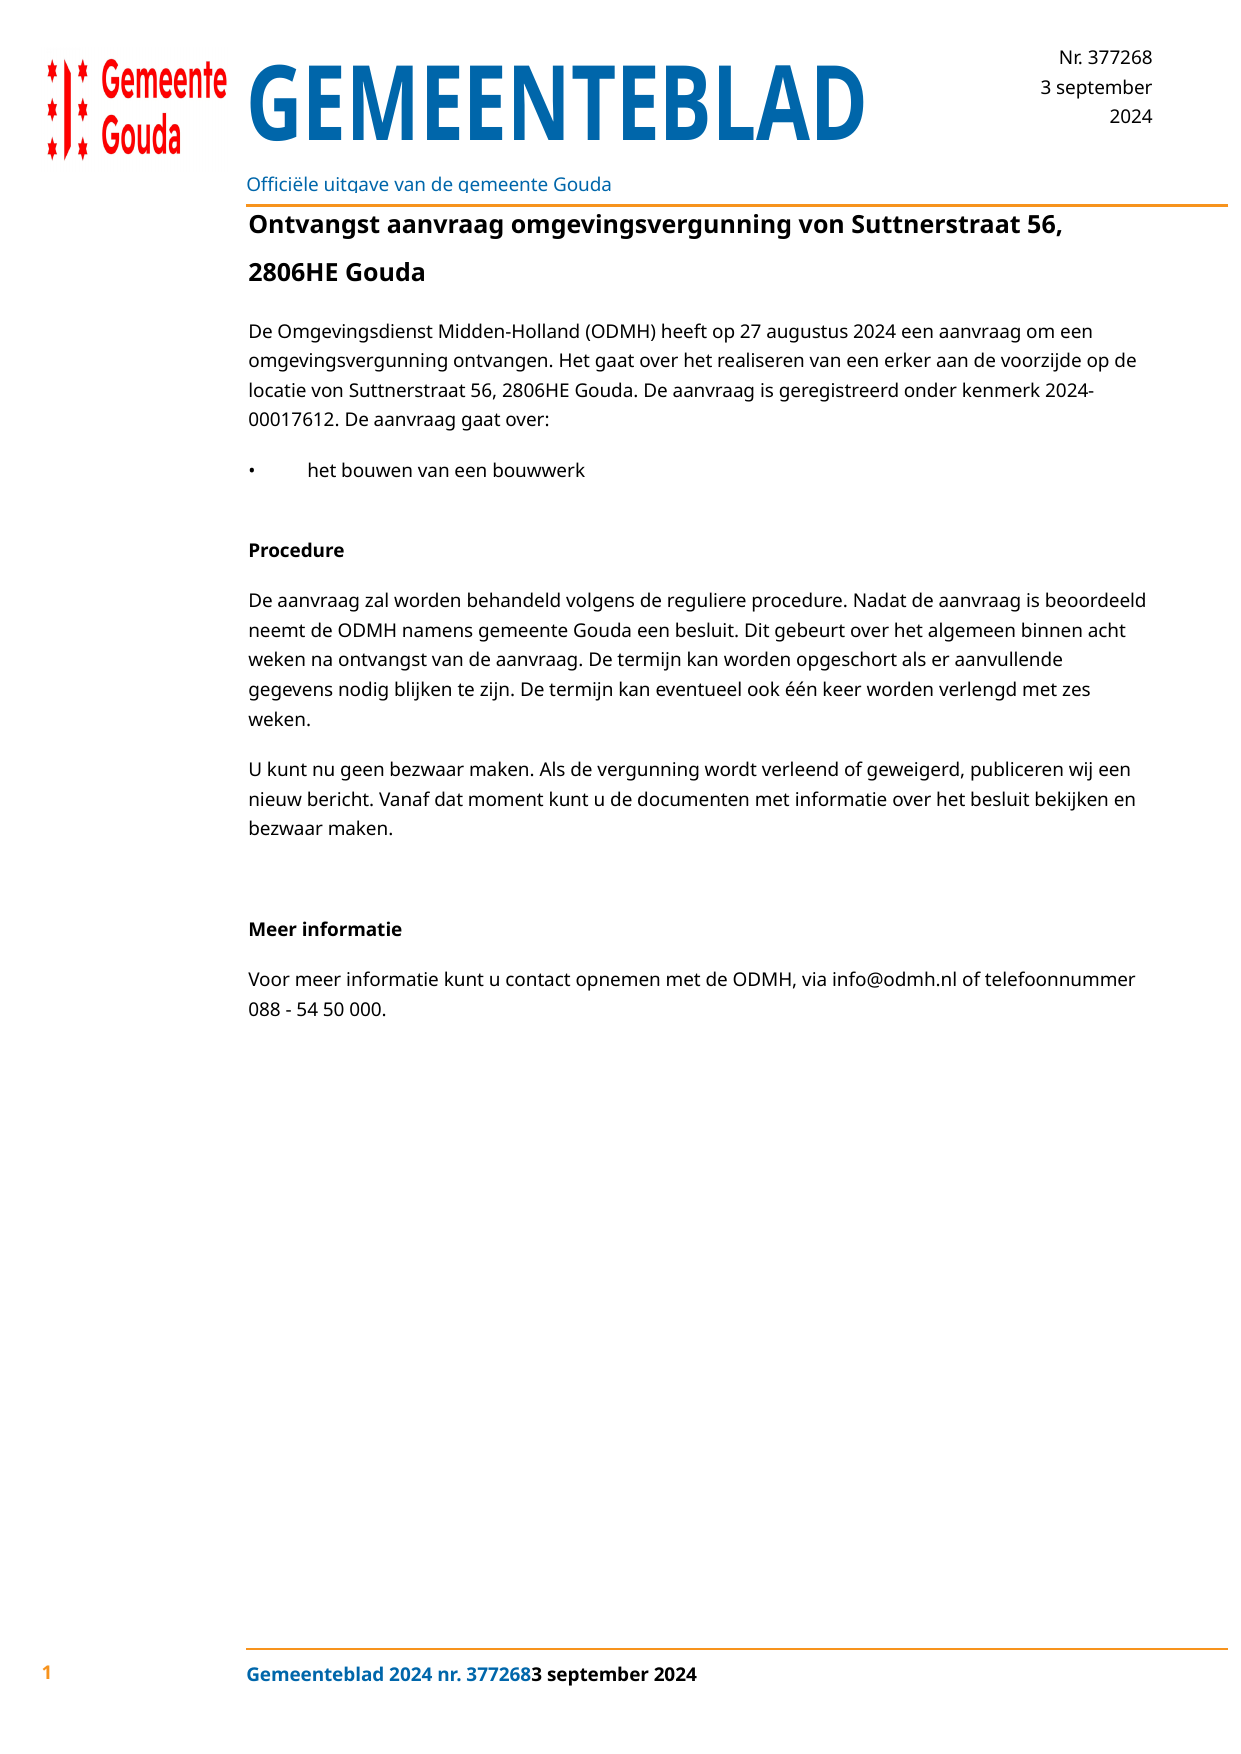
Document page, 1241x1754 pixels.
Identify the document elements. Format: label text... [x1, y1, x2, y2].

text De aanvraag zal worden behandeld volgens de reguliere procedure. Nadat de aanvraag is beoordeeld neemt de ODMH namens gemeente Gouda een besluit. Dit gebeurt over het algemeen binnen acht weken na ontvangst van de aanvraag. De termijn kan worden opgeschort als er aanvullende gegevens nodig blijken te zijn. De termijn kan eventueel ook één keer worden verlengd met zes weken. [248, 587, 1152, 732]
text Meer informatie [248, 916, 1152, 942]
text Voor meer informatie kunt u contact opnemen met de ODMH, via info@odmh.nl of telefoonnummer 088 - 54 50 000. [248, 967, 1152, 1022]
text U kunt nu geen bezwaar maken. Als de vergunning wordt verleend of geweigerd, publiceren wij een nieuw bericht. Vanaf dat moment kunt u de documenten met informatie over het besluit bekijken en bezwaar maken. [248, 756, 1152, 841]
list het bouwen van een bouwwerk [248, 457, 1152, 483]
text Procedure [248, 537, 1152, 563]
text Ontvangst aanvraag omgevingsvergunning von Suttnerstraat 56, 2806HE Gouda [248, 207, 1152, 288]
picture [41, 47, 231, 172]
text De Omgevingsdienst Midden-Holland (ODMH) heeft op 27 augustus 2024 een aanvraag om een omgevingsvergunning ontvangen. Het gaat over het realiseren van een erker aan de voorzijde op de locatie von Suttnerstraat 56, 2806HE Gouda. De aanvraag is geregistreerd onder kenmerk 2024-00017612. De aanvraag gaat over: [248, 318, 1152, 432]
